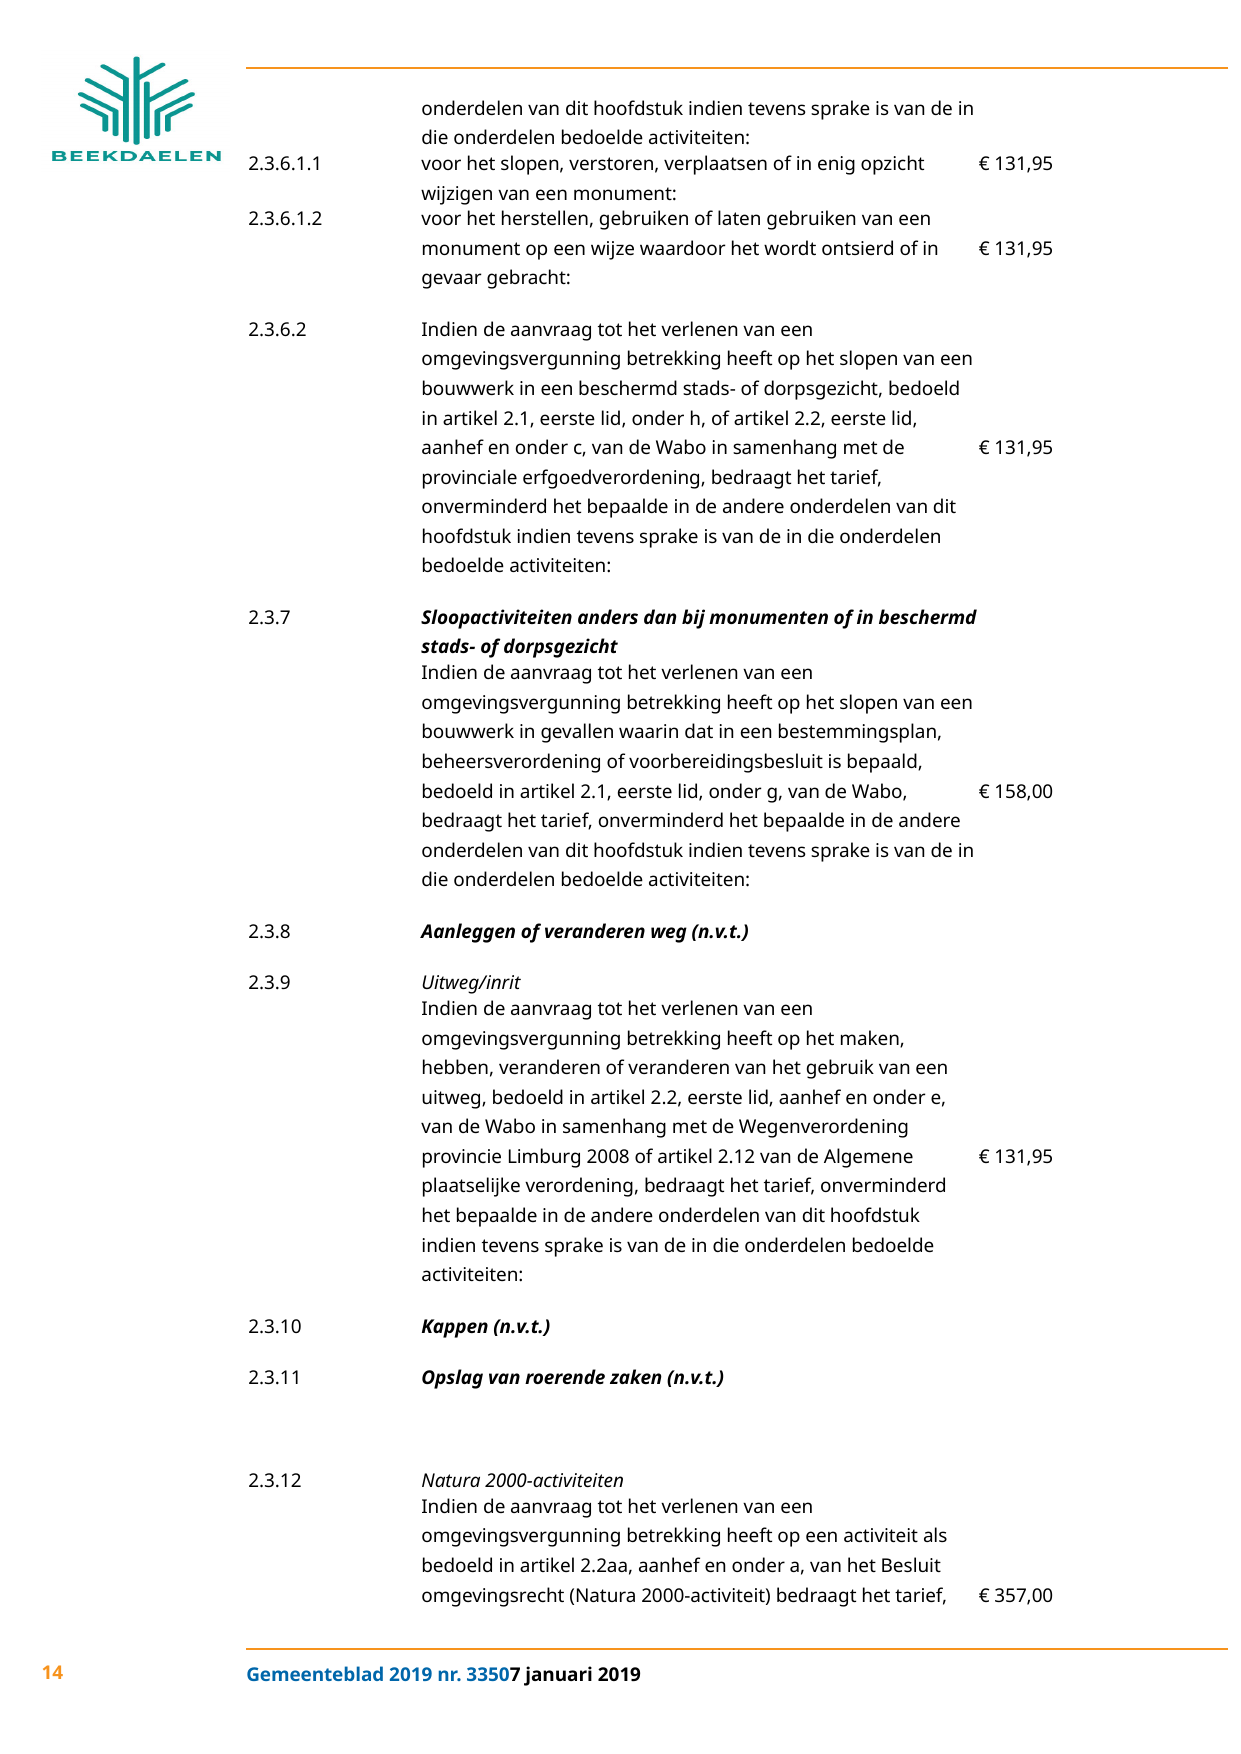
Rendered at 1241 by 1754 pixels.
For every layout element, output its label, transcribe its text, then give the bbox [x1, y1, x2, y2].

table_cell € 158,00 [979, 660, 1152, 892]
table_cell [248, 290, 421, 316]
table_cell [979, 1416, 1152, 1442]
table_cell 2.3.11 [248, 1364, 421, 1390]
table_cell Indien de aanvraag tot het verlenen van een omgevingsvergunning betrekking heeft op het slopen van een bouwwerk in een beschermd stads- of dorpsgezicht, bedoeld in artikel 2.1, eerste lid, onder h, of artikel 2.2, eerste lid, aanhef en onder c, van de Wabo in samenhang met de provinciale erfgoedverordening, bedraagt het tarief, onverminderd het bepaalde in de andere onderdelen van dit hoofdstuk indien tevens sprake is van de in die onderdelen bedoelde activiteiten: [421, 316, 978, 578]
table_cell [979, 579, 1152, 604]
table_cell [421, 1287, 978, 1313]
table_cell voor het slopen, verstoren, verplaatsen of in enig opzicht wijzigen van een monument: [421, 150, 978, 205]
table_cell [979, 1390, 1152, 1416]
table_cell [421, 892, 978, 918]
table_cell [979, 1364, 1152, 1390]
table_cell [248, 1287, 421, 1313]
table_cell 2.3.10 [248, 1313, 421, 1339]
table_cell [421, 1416, 978, 1442]
table_cell 2.3.6.1.1 [248, 150, 421, 205]
table_cell [248, 1493, 421, 1607]
table_cell voor het herstellen, gebruiken of laten gebruiken van een monument op een wijze waardoor het wordt ontsierd of in gevaar gebracht: [421, 205, 978, 290]
table_cell € 131,95 [979, 316, 1152, 578]
table_cell [421, 1442, 978, 1467]
table_cell Aanleggen of veranderen weg (n.v.t.) [421, 918, 978, 944]
table_cell [248, 1416, 421, 1442]
table_cell € 131,95 [979, 150, 1152, 205]
table_cell Kappen (n.v.t.) [421, 1313, 978, 1339]
table_cell [421, 579, 978, 604]
table_cell [421, 944, 978, 969]
table_cell [979, 95, 1152, 150]
table_cell [979, 1313, 1152, 1339]
table_cell [248, 660, 421, 892]
table_cell 2.3.6.2 [248, 316, 421, 578]
table_cell € 131,95 [979, 205, 1152, 290]
table_cell [979, 944, 1152, 969]
table_cell [248, 892, 421, 918]
table_cell Uitweg/inrit [421, 970, 978, 995]
table_cell 2.3.7 [248, 604, 421, 659]
table_cell [979, 604, 1152, 659]
table_cell [248, 579, 421, 604]
table_cell [421, 1390, 978, 1416]
table_cell [979, 918, 1152, 944]
table_cell [248, 995, 421, 1287]
table_cell 2.3.12 [248, 1467, 421, 1493]
table_cell Indien de aanvraag tot het verlenen van een omgevingsvergunning betrekking heeft op een activiteit als bedoeld in artikel 2.2aa, aanhef en onder a, van het Besluit omgevingsrecht (Natura 2000-activiteit) bedraagt het tarief, [421, 1493, 978, 1607]
table_cell [248, 1390, 421, 1416]
table_cell € 131,95 [979, 995, 1152, 1287]
table_cell Sloopactiviteiten anders dan bij monumenten of in beschermd stads- of dorpsgezicht [421, 604, 978, 659]
table_cell Indien de aanvraag tot het verlenen van een omgevingsvergunning betrekking heeft op het maken, hebben, veranderen of veranderen van het gebruik van een uitweg, bedoeld in artikel 2.2, eerste lid, aanhef en onder e, van de Wabo in samenhang met de Wegenverordening provincie Limburg 2008 of artikel 2.12 van de Algemene plaatselijke verordening, bedraagt het tarief, onverminderd het bepaalde in de andere onderdelen van dit hoofdstuk indien tevens sprake is van de in die onderdelen bedoelde activiteiten: [421, 995, 978, 1287]
table_cell Natura 2000-activiteiten [421, 1467, 978, 1493]
table_cell € 357,00 [979, 1493, 1152, 1607]
picture [41, 47, 231, 172]
table_cell [421, 290, 978, 316]
table_cell [248, 95, 421, 150]
table_cell [979, 1467, 1152, 1493]
table_cell [979, 970, 1152, 995]
table_cell [421, 1339, 978, 1364]
table_cell [979, 290, 1152, 316]
table_cell [979, 892, 1152, 918]
table_cell 2.3.6.1.2 [248, 205, 421, 290]
table_cell 2.3.8 [248, 918, 421, 944]
table_cell Opslag van roerende zaken (n.v.t.) [421, 1364, 978, 1390]
table_cell onderdelen van dit hoofdstuk indien tevens sprake is van de in die onderdelen bedoelde activiteiten: [421, 95, 978, 150]
table_cell 2.3.9 [248, 970, 421, 995]
table_cell [248, 1339, 421, 1364]
table_cell [979, 1442, 1152, 1467]
table_cell [979, 1287, 1152, 1313]
table_cell Indien de aanvraag tot het verlenen van een omgevingsvergunning betrekking heeft op het slopen van een bouwwerk in gevallen waarin dat in een bestemmingsplan, beheersverordening of voorbereidingsbesluit is bepaald, bedoeld in artikel 2.1, eerste lid, onder g, van de Wabo, bedraagt het tarief, onverminderd het bepaalde in de andere onderdelen van dit hoofdstuk indien tevens sprake is van de in die onderdelen bedoelde activiteiten: [421, 660, 978, 892]
table_cell [979, 1339, 1152, 1364]
table_cell [248, 944, 421, 969]
table_cell [248, 1442, 421, 1467]
